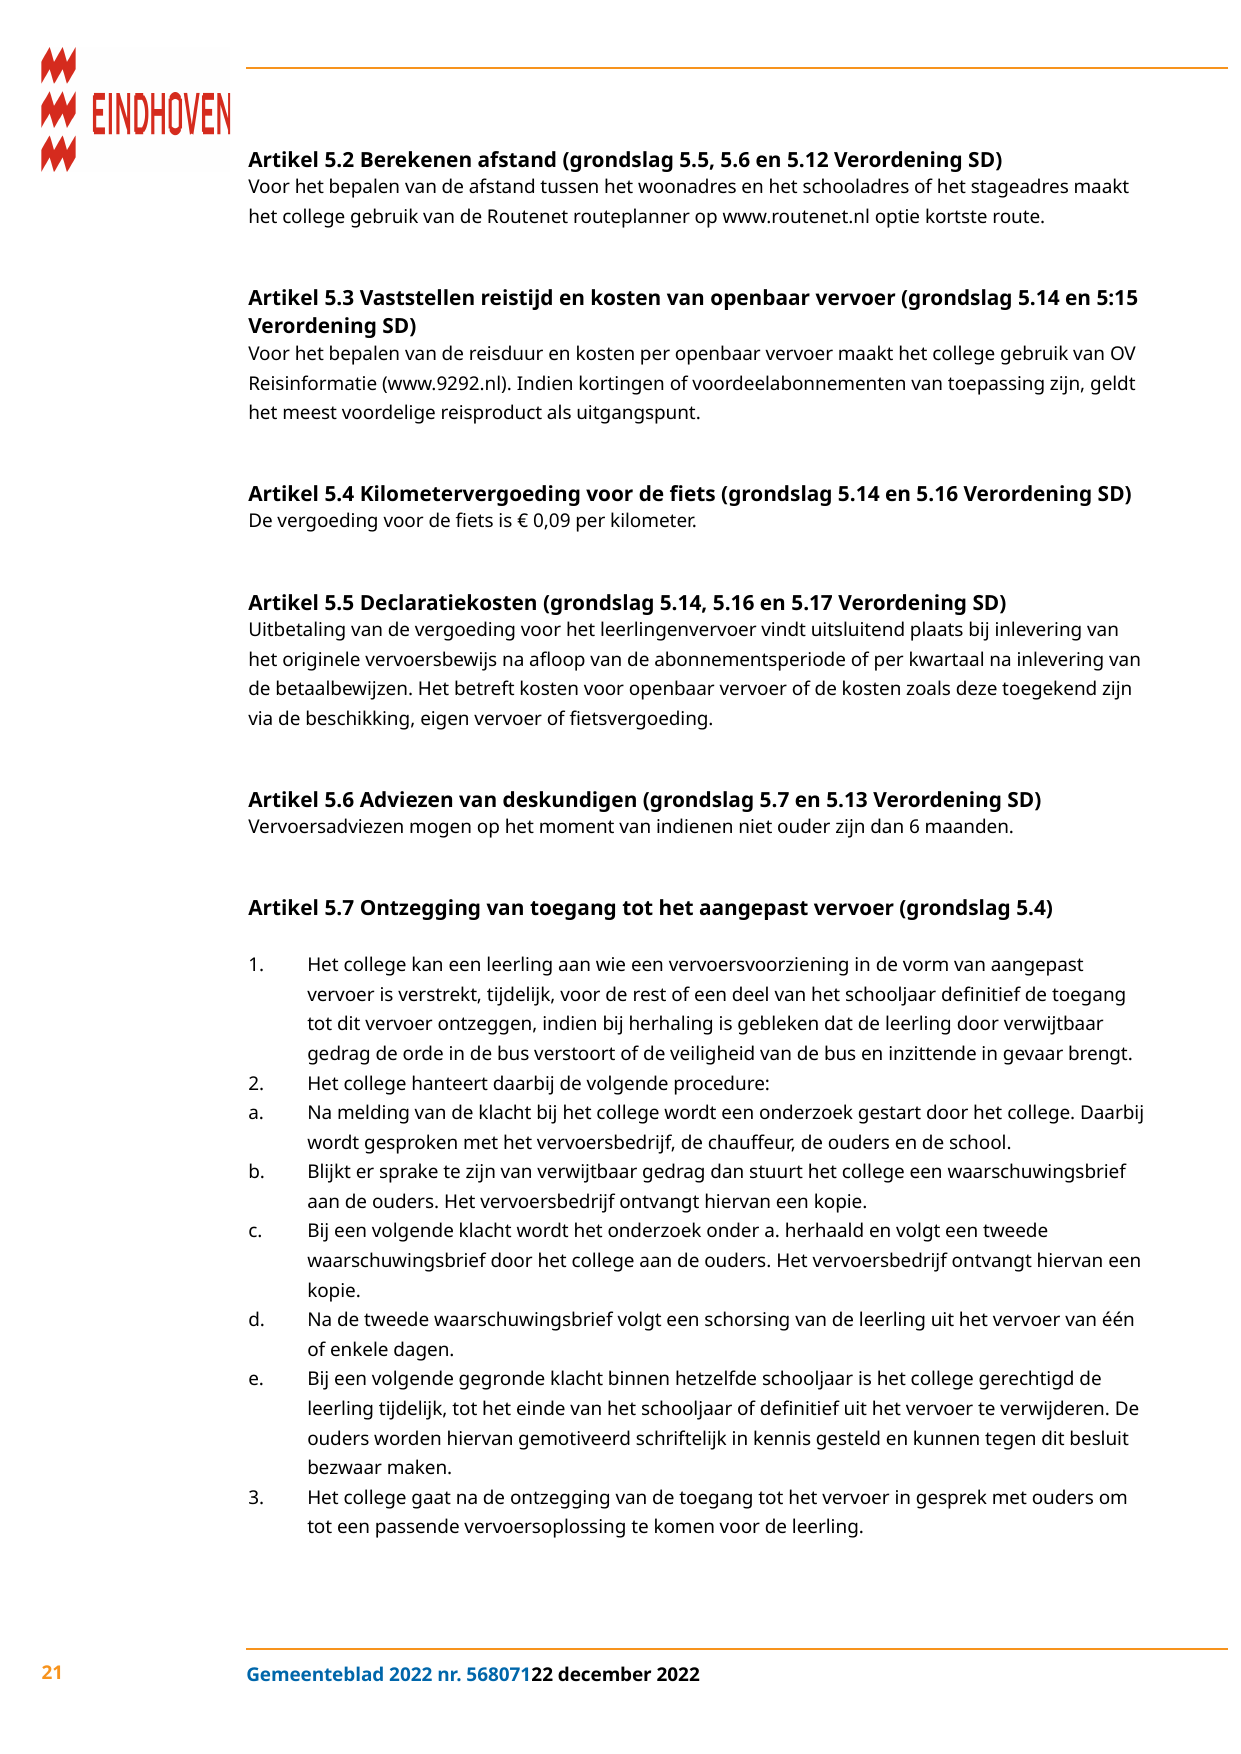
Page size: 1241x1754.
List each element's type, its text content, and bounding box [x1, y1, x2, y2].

text Voor het bepalen van de afstand tussen het woonadres en het schooladres of het stageadres maakt het college gebruik van de Routenet routeplanner op www.routenet.nl optie kortste route. [248, 174, 1152, 229]
list Na melding van de klacht bij het college wordt een onderzoek gestart door het college. Daarbij wordt gesproken met het vervoersbedrijf, de chauffeur, de ouders en de school. [248, 1099, 1152, 1154]
text Artikel 5.3 Vaststellen reistijd en kosten van openbaar vervoer (grondslag 5.14 en 5:15 Verordening SD) [248, 283, 1152, 340]
list Blijkt er sprake te zijn van verwijtbaar gedrag dan stuurt het college een waarschuwingsbrief aan de ouders. Het vervoersbedrijf ontvangt hiervan een kopie. [248, 1158, 1152, 1214]
text Artikel 5.5 Declaratiekosten (grondslag 5.14, 5.16 en 5.17 Verordening SD) [248, 588, 1152, 616]
text De vergoeding voor de fiets is € 0,09 per kilometer. [248, 508, 1152, 533]
text Uitbetaling van de vergoeding voor het leerlingenvervoer vindt uitsluitend plaats bij inlevering van het originele vervoersbewijs na afloop van de abonnementsperiode of per kwartaal na inlevering van de betaalbewijzen. Het betreft kosten voor openbaar vervoer of de kosten zoals deze toegekend zijn via de beschikking, eigen vervoer of fietsvergoeding. [248, 616, 1152, 731]
list Bij een volgende gegronde klacht binnen hetzelfde schooljaar is het college gerechtigd de leerling tijdelijk, tot het einde van het schooljaar of definitief uit het vervoer te verwijderen. De ouders worden hiervan gemotiveerd schriftelijk in kennis gesteld en kunnen tegen dit besluit bezwaar maken. [248, 1366, 1152, 1480]
text Artikel 5.7 Ontzegging van toegang tot het aangepast vervoer (grondslag 5.4) [248, 893, 1152, 922]
text Vervoersadviezen mogen op het moment van indienen niet ouder zijn dan 6 maanden. [248, 813, 1152, 839]
text Artikel 5.2 Berekenen afstand (grondslag 5.5, 5.6 en 5.12 Verordening SD) [248, 145, 1152, 174]
list Bij een volgende klacht wordt het onderzoek onder a. herhaald en volgt een tweede waarschuwingsbrief door het college aan de ouders. Het vervoersbedrijf ontvangt hiervan een kopie. [248, 1218, 1152, 1302]
text Artikel 5.4 Kilometervergoeding voor de fiets (grondslag 5.14 en 5.16 Verordening SD) [248, 479, 1152, 508]
text Voor het bepalen van de reisduur en kosten per openbaar vervoer maakt het college gebruik van OV Reisinformatie (www.9292.nl). Indien kortingen of voordeelabonnementen van toepassing zijn, geldt het meest voordelige reisproduct als uitgangspunt. [248, 340, 1152, 425]
text Artikel 5.6 Adviezen van deskundigen (grondslag 5.7 en 5.13 Verordening SD) [248, 785, 1152, 813]
picture [41, 47, 231, 172]
list Na de tweede waarschuwingsbrief volgt een schorsing van de leerling uit het vervoer van één of enkele dagen. [248, 1306, 1152, 1362]
list Het college gaat na de ontzegging van de toegang tot het vervoer in gesprek met ouders om tot een passende vervoersoplossing te komen voor de leerling. [248, 1484, 1152, 1539]
list Het college kan een leerling aan wie een vervoersvoorziening in de vorm van aangepast vervoer is verstrekt, tijdelijk, voor de rest of een deel van het schooljaar definitief de toegang tot dit vervoer ontzeggen, indien bij herhaling is gebleken dat de leerling door verwijtbaar gedrag de orde in de bus verstoort of de veiligheid van de bus en inzittende in gevaar brengt. [248, 951, 1152, 1066]
list Het college hanteert daarbij de volgende procedure: [248, 1070, 1152, 1095]
